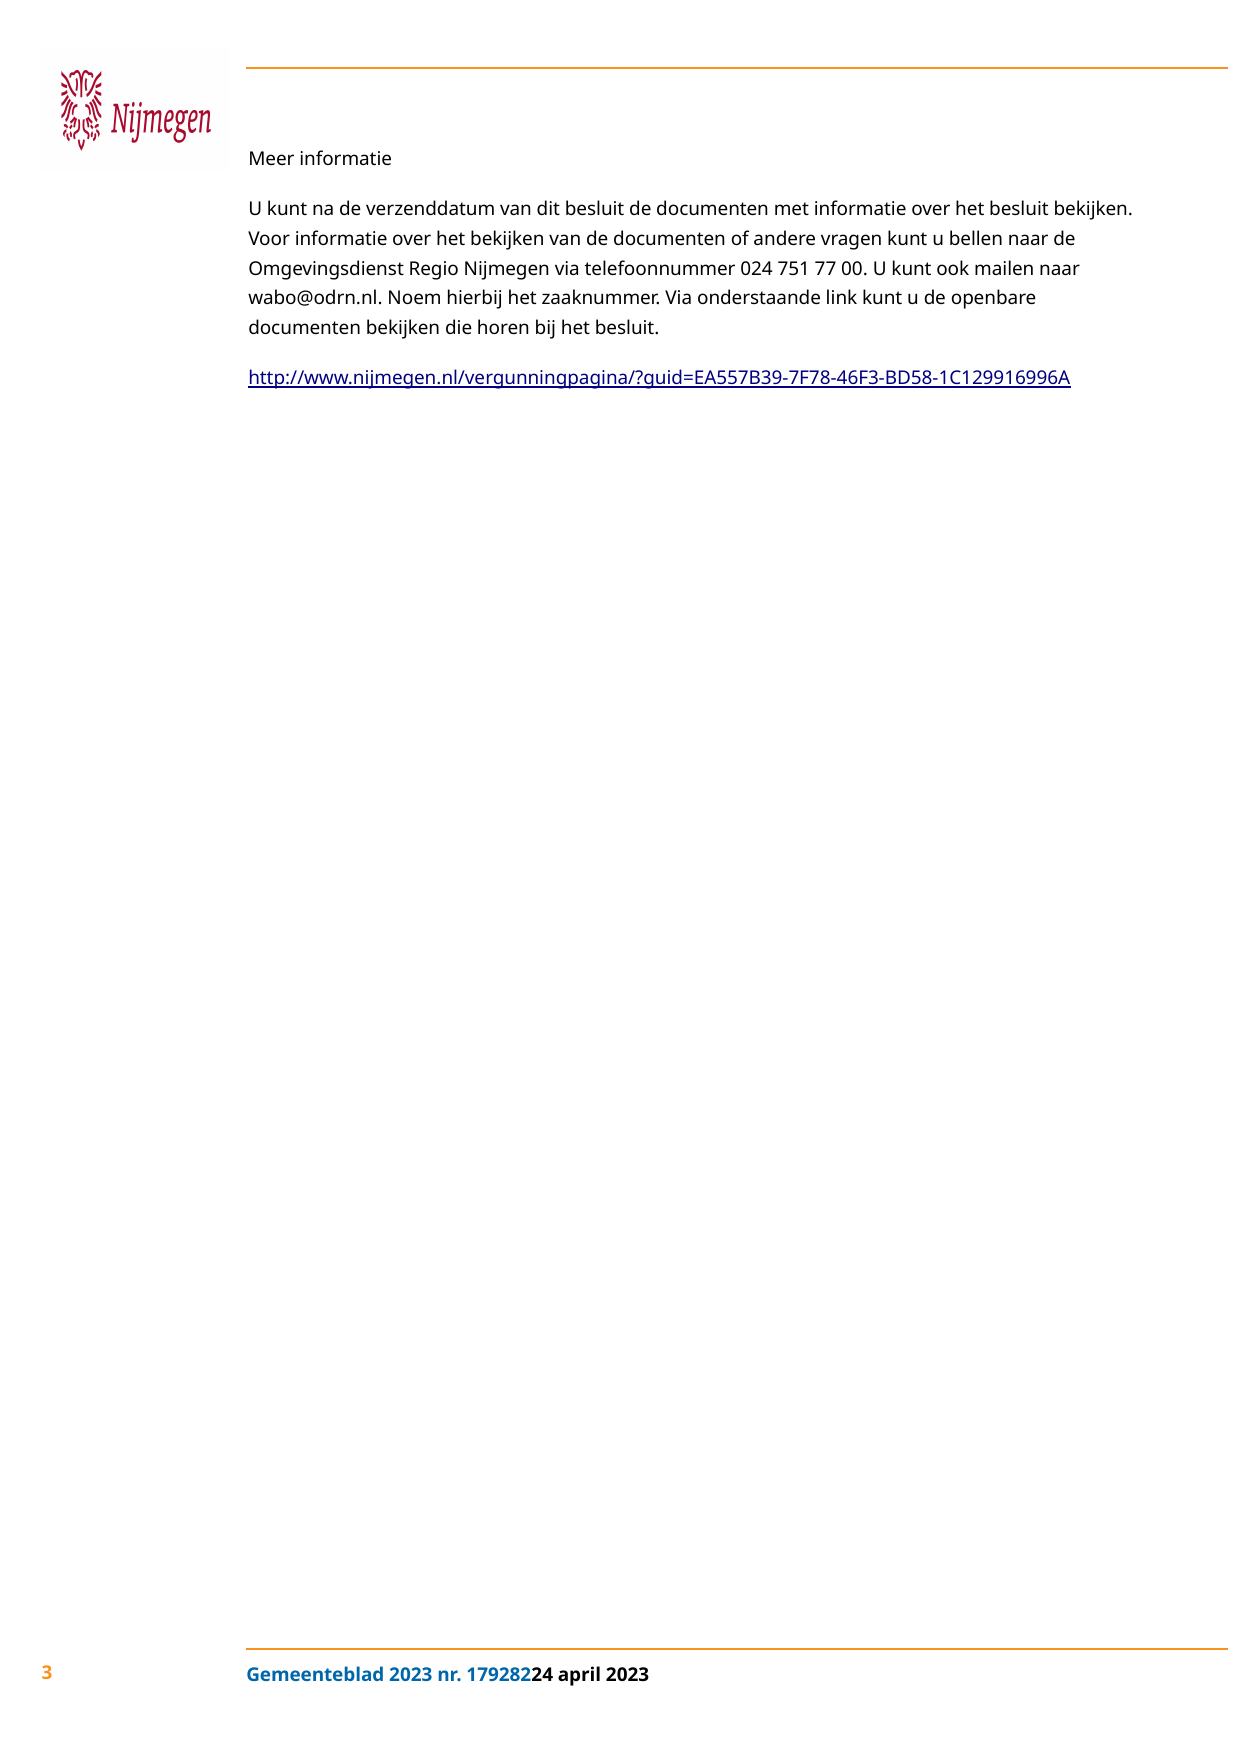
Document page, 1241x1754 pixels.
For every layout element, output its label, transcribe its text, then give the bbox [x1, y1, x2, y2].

text http://www.nijmegen.nl/vergunningpagina/?guid=EA557B39-7F78-46F3-BD58-1C129916996A [248, 364, 1152, 390]
picture [41, 47, 231, 172]
text U kunt na de verzenddatum van dit besluit de documenten met informatie over het besluit bekijken. Voor informatie over het bekijken van de documenten of andere vragen kunt u bellen naar de Omgevingsdienst Regio Nijmegen via telefoonnummer 024 751 77 00. U kunt ook mailen naar wabo@odrn.nl. Noem hierbij het zaaknummer. Via onderstaande link kunt u de openbare documenten bekijken die horen bij het besluit. [248, 196, 1152, 340]
text Meer informatie [248, 145, 1152, 171]
